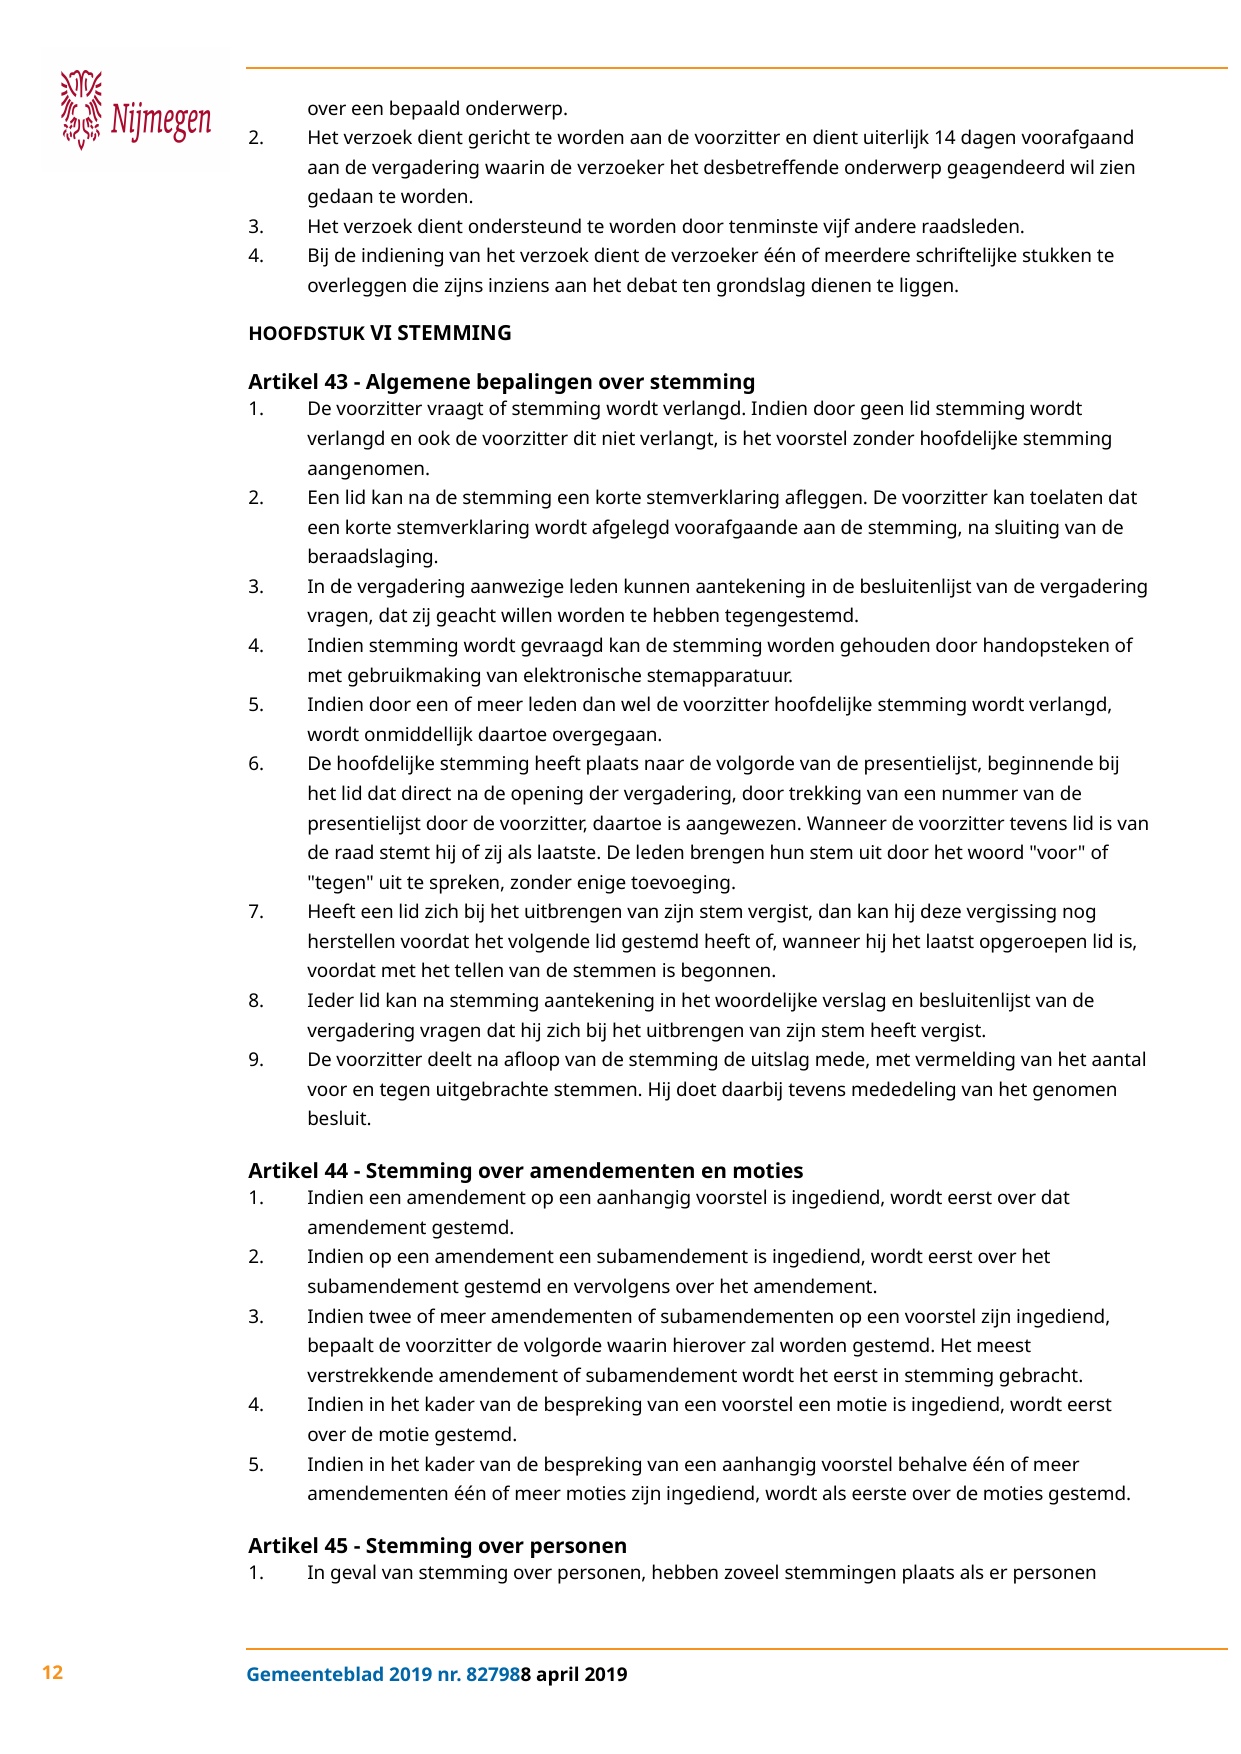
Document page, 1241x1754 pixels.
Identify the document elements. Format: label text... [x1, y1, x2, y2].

list Ieder lid kan na stemming aantekening in het woordelijke verslag en besluitenlijst van de vergadering vragen dat hij zich bij het uitbrengen van zijn stem heeft vergist. [248, 987, 1152, 1043]
list Indien op een amendement een subamendement is ingediend, wordt eerst over het subamendement gestemd en vervolgens over het amendement. [248, 1244, 1152, 1299]
list Indien een amendement op een aanhangig voorstel is ingediend, wordt eerst over dat amendement gestemd. [248, 1184, 1152, 1240]
list over een bepaald onderwerp. [248, 95, 1152, 121]
list Indien door een of meer leden dan wel de voorzitter hoofdelijke stemming wordt verlangd, wordt onmiddellijk daartoe overgegaan. [248, 691, 1152, 747]
list In geval van stemming over personen, hebben zoveel stemmingen plaats als er personen [248, 1559, 1152, 1585]
list Indien twee of meer amendementen of subamendementen op een voorstel zijn ingediend, bepaalt de voorzitter de volgorde waarin hierover zal worden gestemd. Het meest verstrekkende amendement of subamendement wordt het eerst in stemming gebracht. [248, 1303, 1152, 1388]
list Indien stemming wordt gevraagd kan de stemming worden gehouden door handopsteken of met gebruikmaking van elektronische stemapparatuur. [248, 632, 1152, 688]
list In de vergadering aanwezige leden kunnen aantekening in de besluitenlijst van de vergadering vragen, dat zij geacht willen worden te hebben tegengestemd. [248, 573, 1152, 628]
text HOOFDSTUK VI STEMMING [248, 318, 1152, 346]
list De voorzitter vraagt of stemming wordt verlangd. Indien door geen lid stemming wordt verlangd en ook de voorzitter dit niet verlangt, is het voorstel zonder hoofdelijke stemming aangenomen. [248, 396, 1152, 481]
list Het verzoek dient gericht te worden aan de voorzitter en dient uiterlijk 14 dagen voorafgaand aan de vergadering waarin de verzoeker het desbetreffende onderwerp geagendeerd wil zien gedaan te worden. [248, 124, 1152, 209]
list De hoofdelijke stemming heeft plaats naar de volgorde van de presentielijst, beginnende bij het lid dat direct na de opening der vergadering, door trekking van een nummer van de presentielijst door de voorzitter, daartoe is aangewezen. Wanneer de voorzitter tevens lid is van de raad stemt hij of zij als laatste. De leden brengen hun stem uit door het woord "voor" of "tegen" uit te spreken, zonder enige toevoeging. [248, 751, 1152, 895]
list Indien in het kader van de bespreking van een voorstel een motie is ingediend, wordt eerst over de motie gestemd. [248, 1392, 1152, 1447]
text Artikel 45 - Stemming over personen [248, 1531, 1152, 1559]
list De voorzitter deelt na afloop van de stemming de uitslag mede, met vermelding van het aantal voor en tegen uitgebrachte stemmen. Hij doet daarbij tevens mededeling van het genomen besluit. [248, 1046, 1152, 1131]
list Indien in het kader van de bespreking van een aanhangig voorstel behalve één of meer amendementen één of meer moties zijn ingediend, wordt als eerste over de moties gestemd. [248, 1451, 1152, 1506]
list Een lid kan na de stemming een korte stemverklaring afleggen. De voorzitter kan toelaten dat een korte stemverklaring wordt afgelegd voorafgaande aan de stemming, na sluiting van de beraadslaging. [248, 484, 1152, 569]
list Bij de indiening van het verzoek dient de verzoeker één of meerdere schriftelijke stukken te overleggen die zijns inziens aan het debat ten grondslag dienen te liggen. [248, 243, 1152, 298]
text Artikel 44 - Stemming over amendementen en moties [248, 1156, 1152, 1184]
text Artikel 43 - Algemene bepalingen over stemming [248, 367, 1152, 396]
list Het verzoek dient ondersteund te worden door tenminste vijf andere raadsleden. [248, 213, 1152, 239]
picture [41, 47, 231, 172]
list Heeft een lid zich bij het uitbrengen van zijn stem vergist, dan kan hij deze vergissing nog herstellen voordat het volgende lid gestemd heeft of, wanneer hij het laatst opgeroepen lid is, voordat met het tellen van de stemmen is begonnen. [248, 898, 1152, 983]
